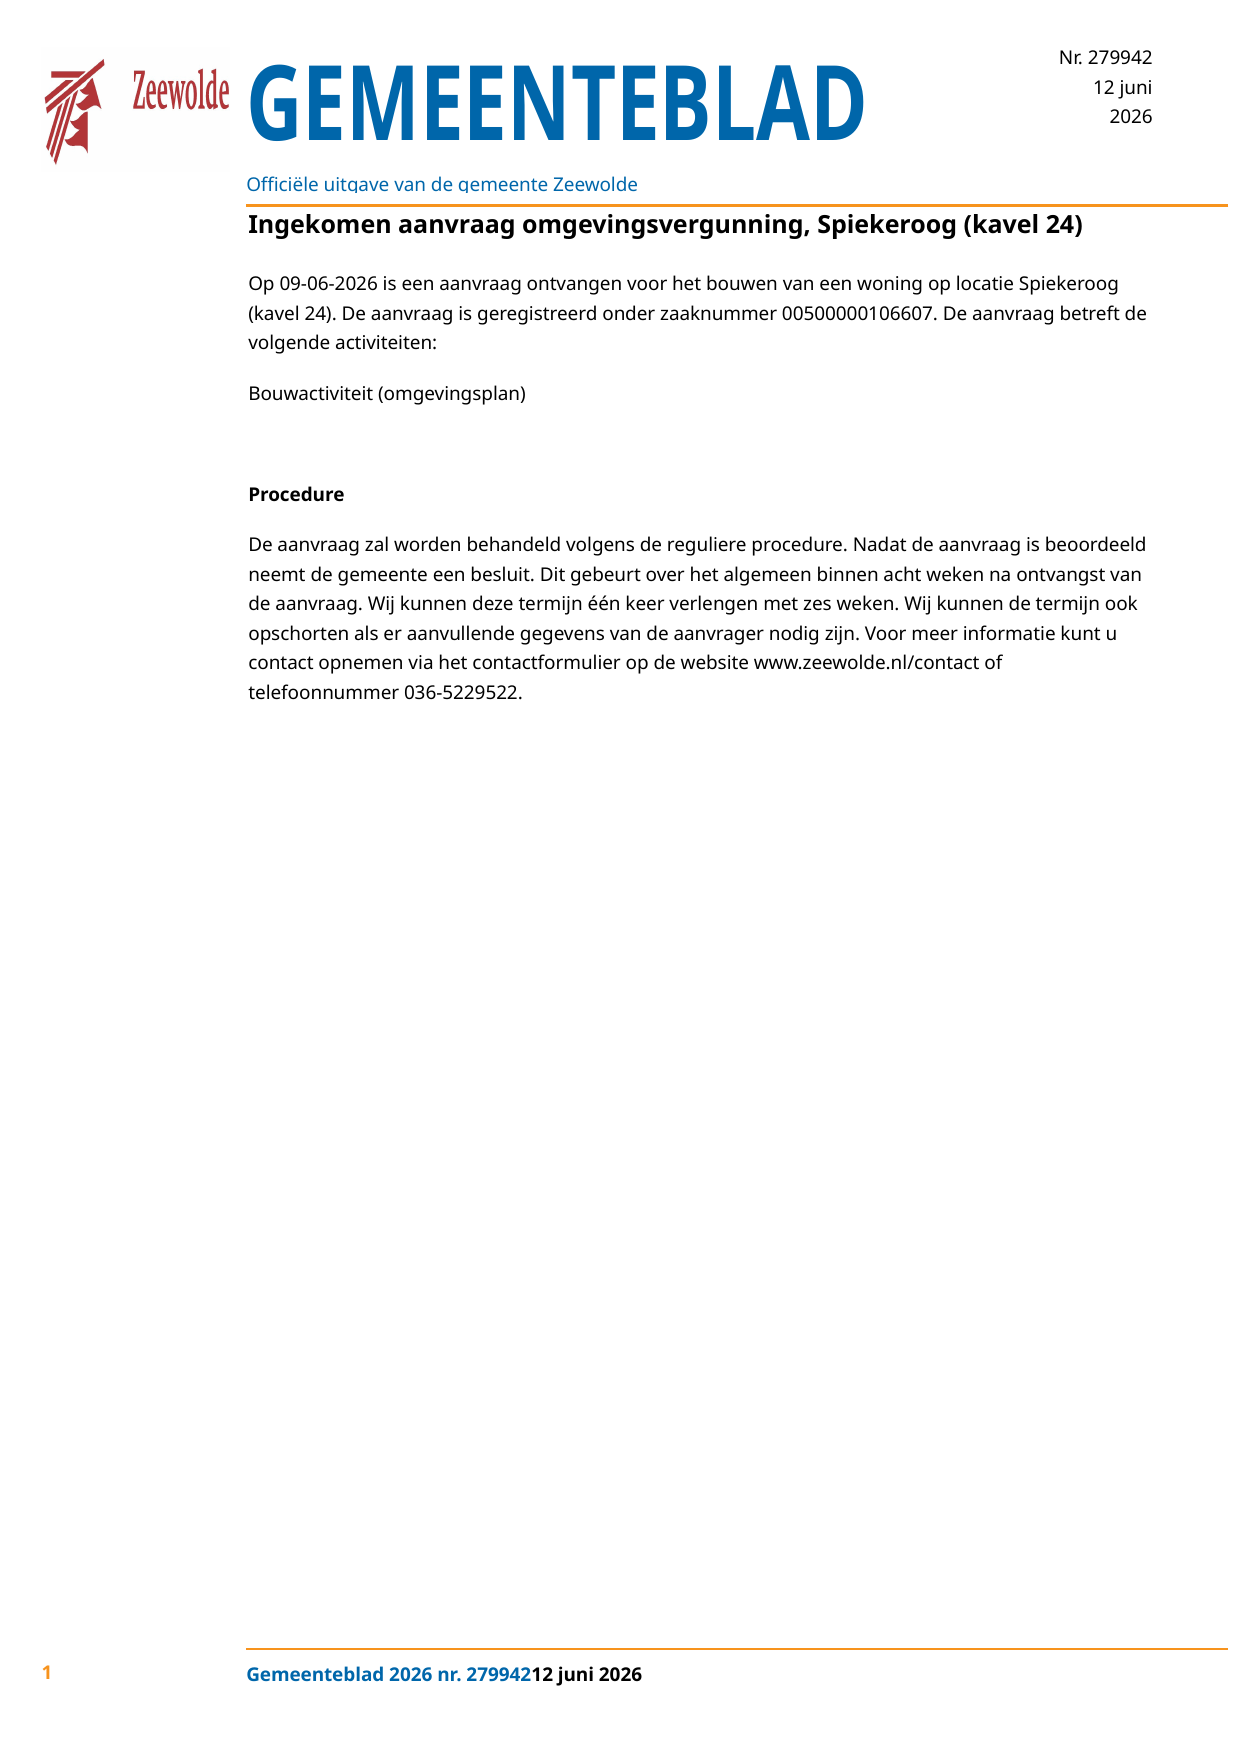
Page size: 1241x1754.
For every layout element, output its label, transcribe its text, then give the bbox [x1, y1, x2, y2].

text Procedure [248, 481, 1152, 506]
text Ingekomen aanvraag omgevingsvergunning, Spiekeroog (kavel 24) [248, 207, 1152, 241]
picture [41, 47, 231, 172]
text Bouwactiviteit (omgevingsplan) [248, 380, 1152, 406]
text Op 09-06-2026 is een aanvraag ontvangen voor het bouwen van een woning op locatie Spiekeroog (kavel 24). De aanvraag is geregistreerd onder zaaknummer 00500000106607. De aanvraag betreft de volgende activiteiten: [248, 270, 1152, 355]
text De aanvraag zal worden behandeld volgens de reguliere procedure. Nadat de aanvraag is beoordeeld neemt de gemeente een besluit. Dit gebeurt over het algemeen binnen acht weken na ontvangst van de aanvraag. Wij kunnen deze termijn één keer verlengen met zes weken. Wij kunnen de termijn ook opschorten als er aanvullende gegevens van de aanvrager nodig zijn. Voor meer informatie kunt u contact opnemen via het contactformulier op de website www.zeewolde.nl/contact of telefoonnummer 036-5229522. [248, 531, 1152, 705]
